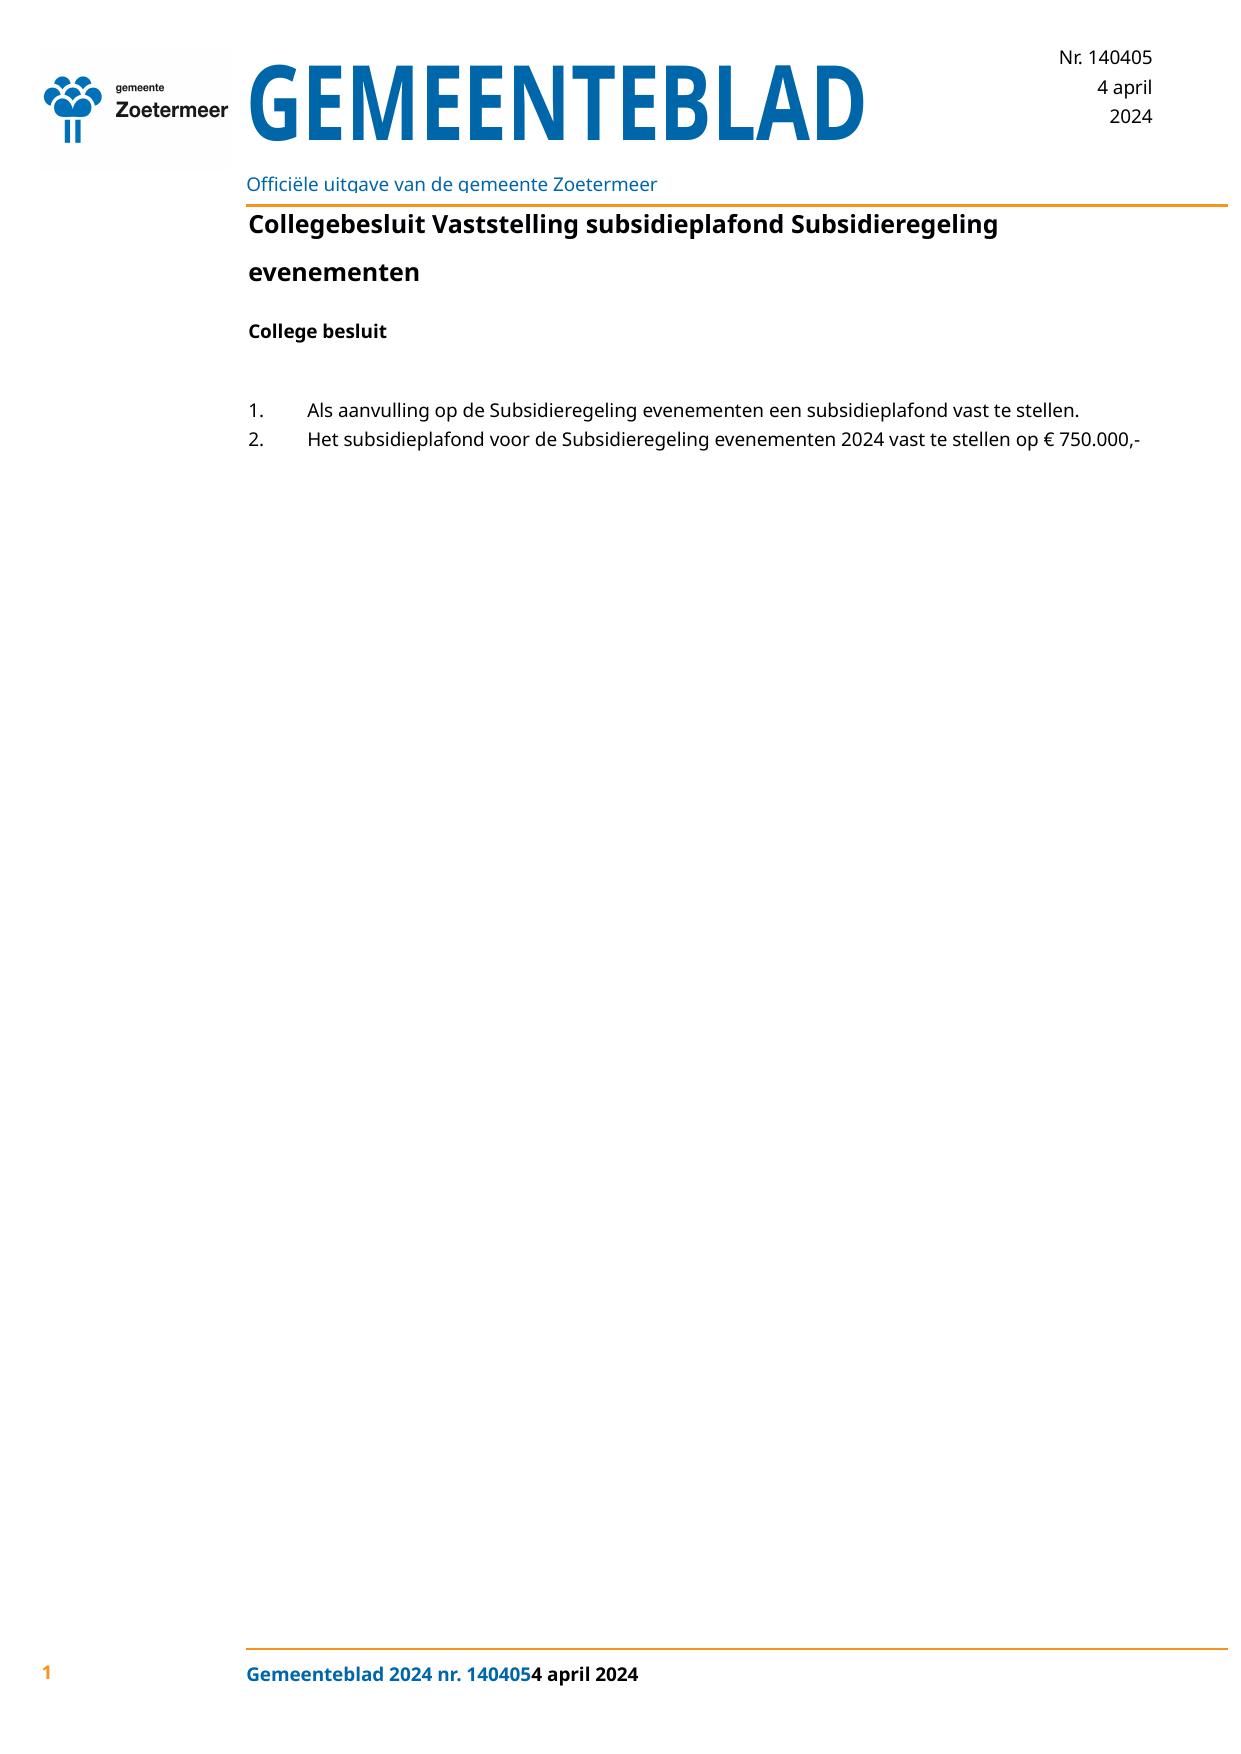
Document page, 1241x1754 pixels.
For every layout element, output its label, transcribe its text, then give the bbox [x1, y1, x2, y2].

text College besluit [248, 318, 1152, 344]
list Als aanvulling op de Subsidieregeling evenementen een subsidieplafond vast te stellen. [248, 397, 1152, 422]
picture [41, 47, 231, 172]
text Collegebesluit Vaststelling subsidieplafond Subsidieregeling evenementen [248, 207, 1152, 288]
list Het subsidieplafond voor de Subsidieregeling evenementen 2024 vast te stellen op € 750.000,- [248, 426, 1152, 452]
